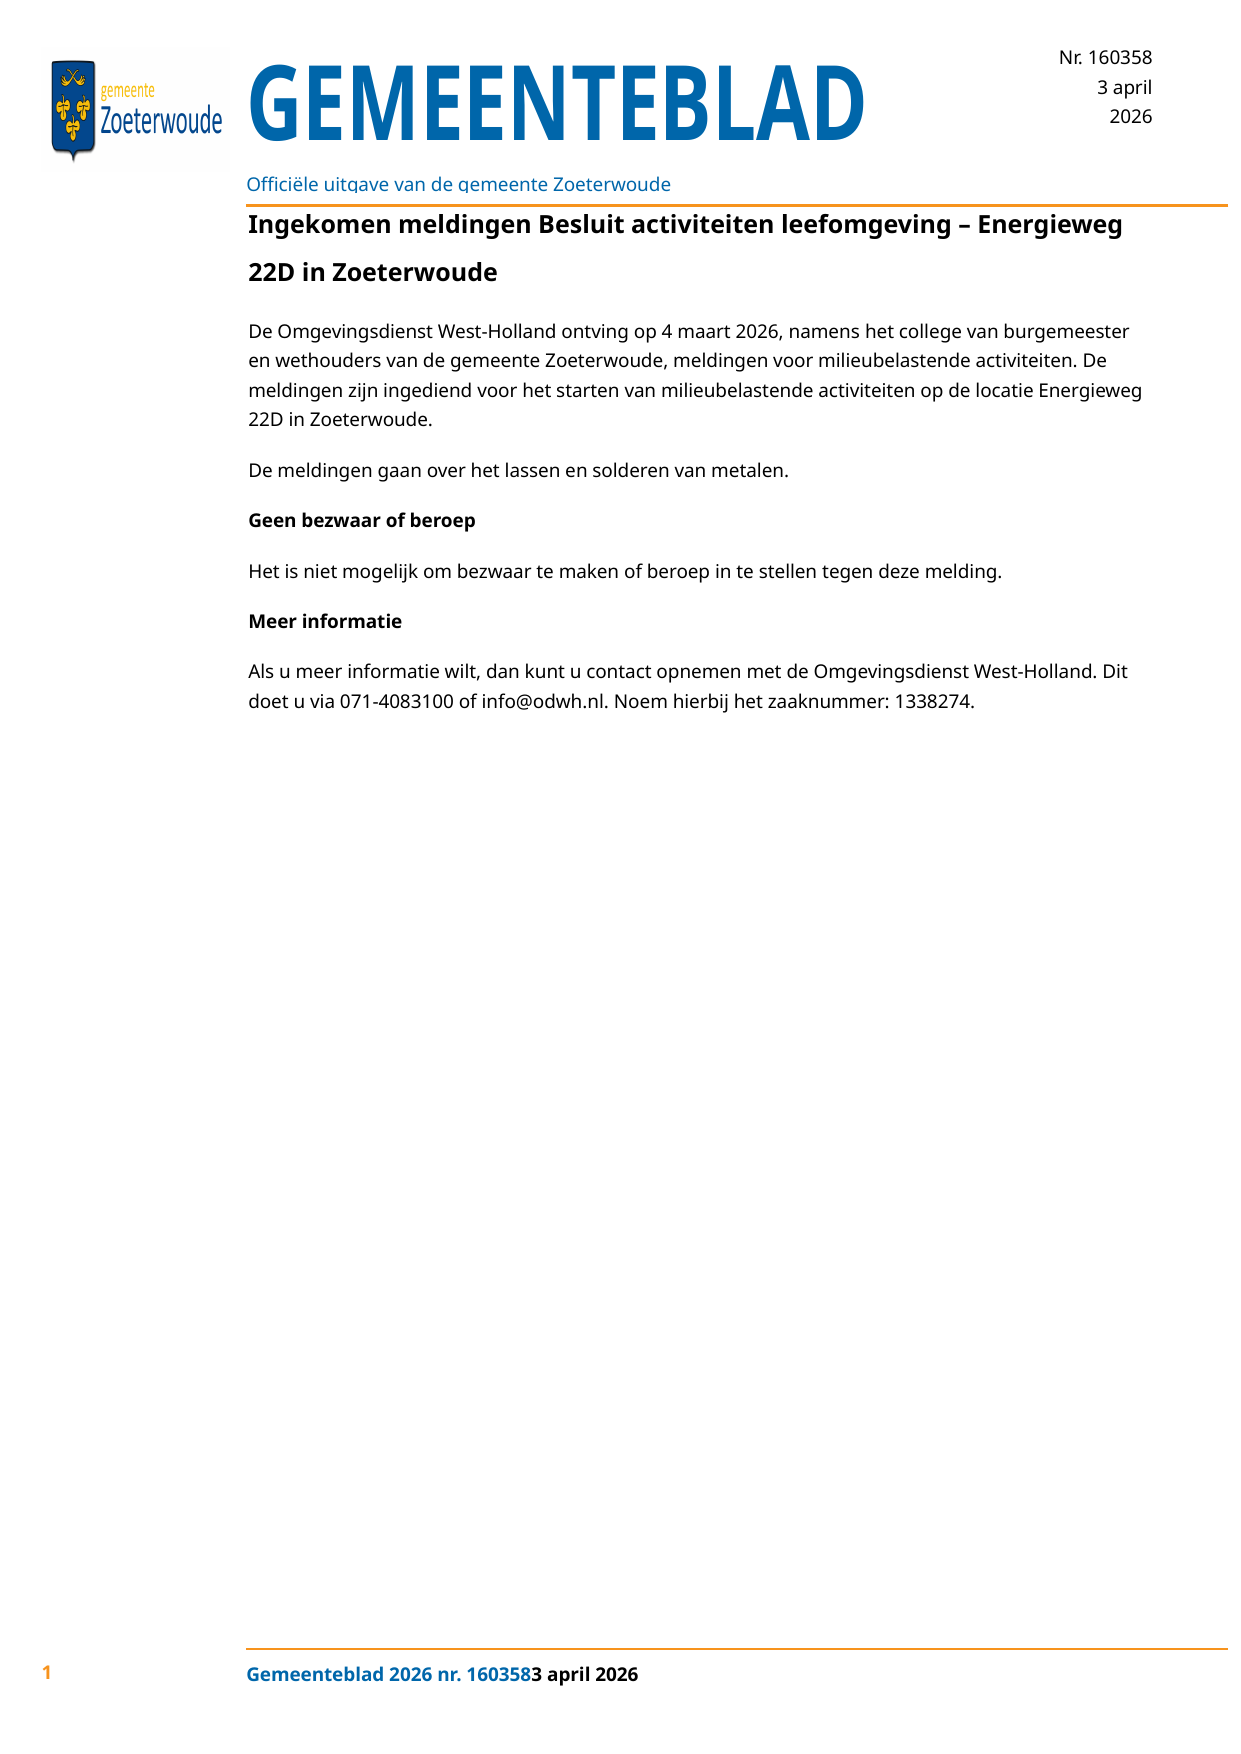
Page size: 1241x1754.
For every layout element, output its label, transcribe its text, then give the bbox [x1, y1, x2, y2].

text De Omgevingsdienst West-Holland ontving op 4 maart 2026, namens het college van burgemeester en wethouders van de gemeente Zoeterwoude, meldingen voor milieubelastende activiteiten. De meldingen zijn ingediend voor het starten van milieubelastende activiteiten op de locatie Energieweg 22D in Zoeterwoude. [248, 318, 1152, 432]
text De meldingen gaan over het lassen en solderen van metalen. [248, 457, 1152, 483]
text Geen bezwaar of beroep [248, 507, 1152, 533]
text Ingekomen meldingen Besluit activiteiten leefomgeving – Energieweg 22D in Zoeterwoude [248, 207, 1152, 288]
text Meer informatie [248, 608, 1152, 634]
text Als u meer informatie wilt, dan kunt u contact opnemen met de Omgevingsdienst West-Holland. Dit doet u via 071‑4083100 of info@odwh.nl. Noem hierbij het zaaknummer: 1338274. [248, 659, 1152, 714]
picture [41, 47, 231, 172]
text Het is niet mogelijk om bezwaar te maken of beroep in te stellen tegen deze melding. [248, 558, 1152, 584]
